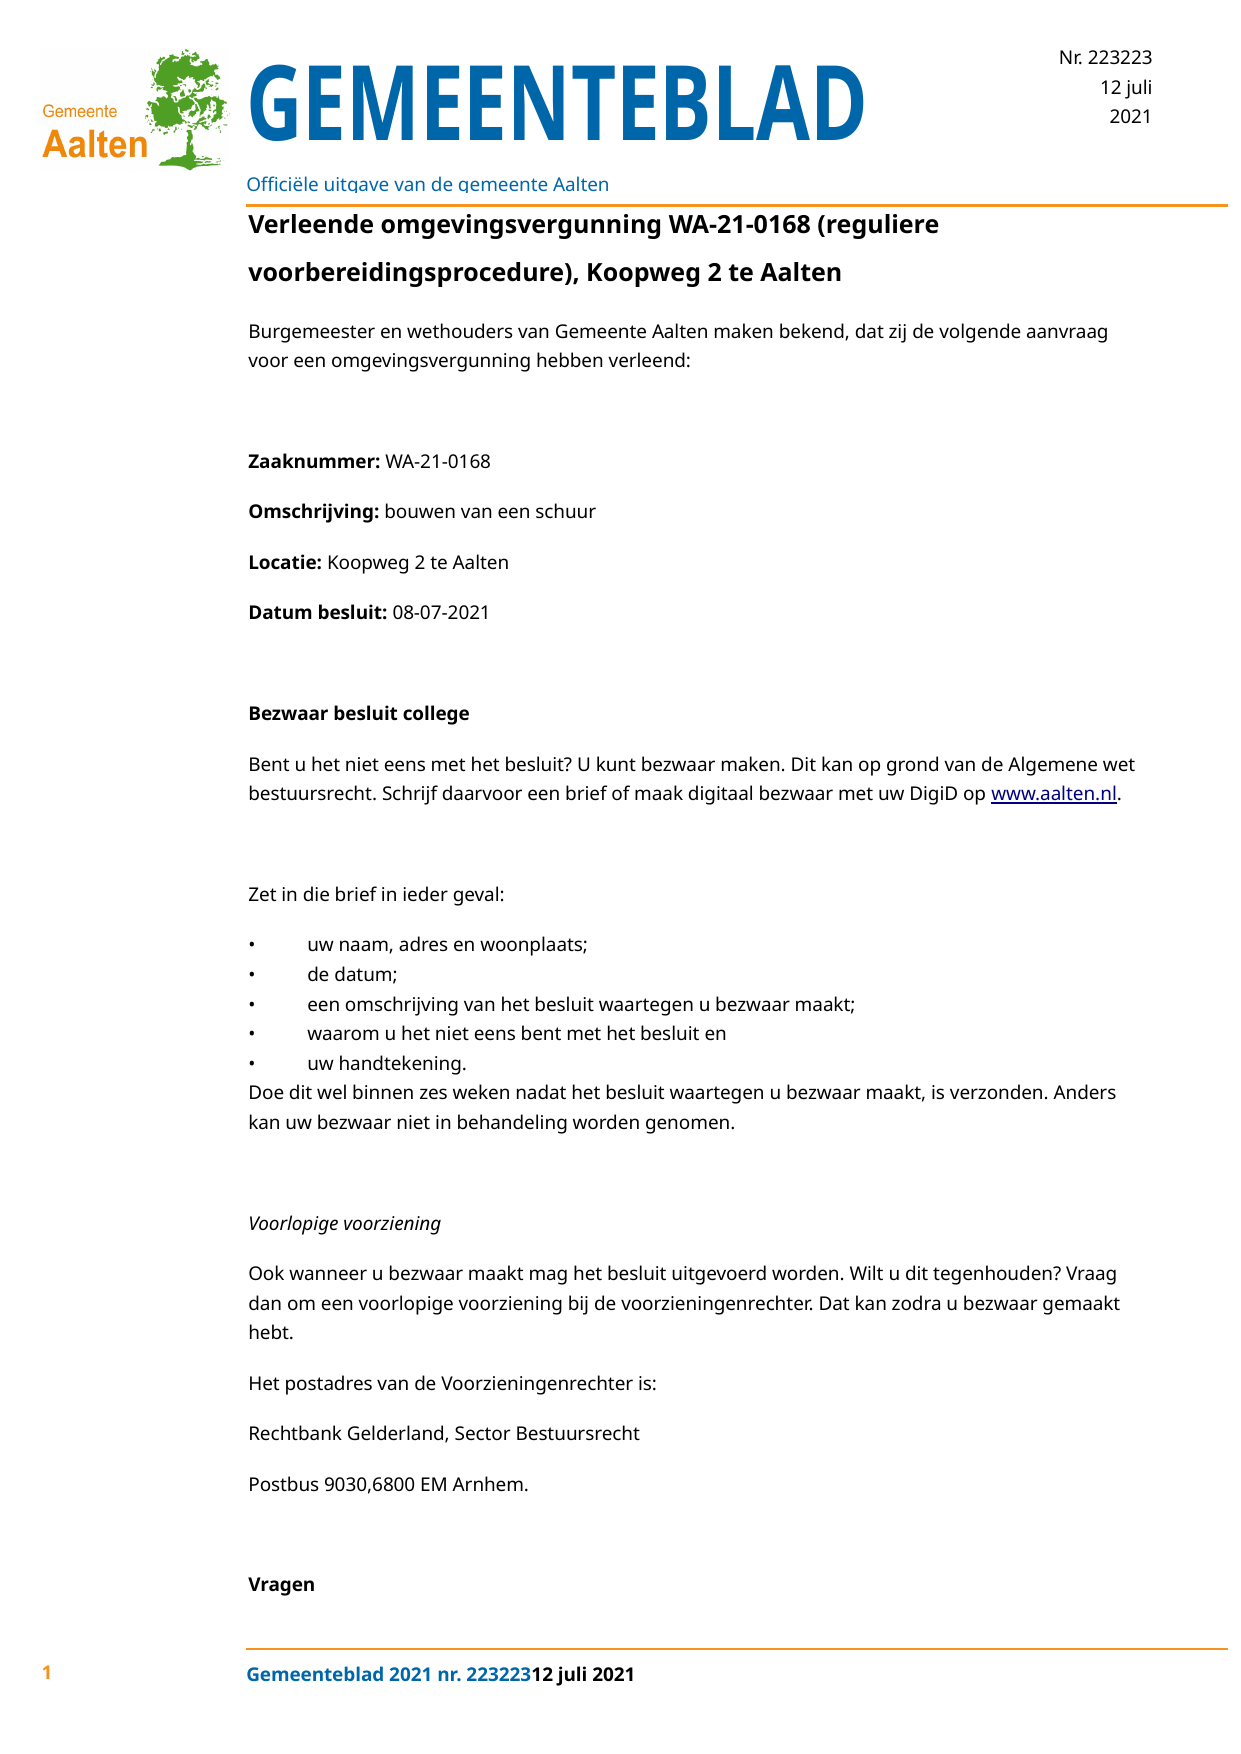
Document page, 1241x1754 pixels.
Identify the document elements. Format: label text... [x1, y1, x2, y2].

text Het postadres van de Voorzieningenrechter is: [248, 1370, 1152, 1396]
text Datum besluit: 08-07-2021 [248, 599, 1152, 625]
list uw handtekening. [248, 1050, 1152, 1076]
picture [41, 47, 231, 172]
text Ook wanneer u bezwaar maakt mag het besluit uitgevoerd worden. Wilt u dit tegenhouden? Vraag dan om een voorlopige voorziening bij de voorzieningenrechter. Dat kan zodra u bezwaar gemaakt hebt. [248, 1260, 1152, 1345]
text Vragen [248, 1572, 1152, 1597]
text Doe dit wel binnen zes weken nadat het besluit waartegen u bezwaar maakt, is verzonden. Anders kan uw bezwaar niet in behandeling worden genomen. [248, 1079, 1152, 1135]
text Zaaknummer: WA-21-0168 [248, 448, 1152, 474]
list uw naam, adres en woonplaats; [248, 932, 1152, 957]
text Verleende omgevingsvergunning WA-21-0168 (reguliere voorbereidingsprocedure), Koopweg 2 te Aalten [248, 207, 1152, 288]
text Zet in die brief in ieder geval: [248, 881, 1152, 907]
list de datum; [248, 961, 1152, 987]
text Locatie: Koopweg 2 te Aalten [248, 549, 1152, 575]
list waarom u het niet eens bent met het besluit en [248, 1020, 1152, 1046]
text Rechtbank Gelderland, Sector Bestuursrecht [248, 1420, 1152, 1446]
text Omschrijving: bouwen van een schuur [248, 499, 1152, 524]
text Bent u het niet eens met het besluit? U kunt bezwaar maken. Dit kan op grond van de Algemene wet bestuursrecht. Schrijf daarvoor een brief of maak digitaal bezwaar met uw DigiD op www.aalten.nl. [248, 751, 1152, 806]
text Postbus 9030,6800 EM Arnhem. [248, 1471, 1152, 1497]
list een omschrijving van het besluit waartegen u bezwaar maakt; [248, 991, 1152, 1017]
text Burgemeester en wethouders van Gemeente Aalten maken bekend, dat zij de volgende aanvraag voor een omgevingsvergunning hebben verleend: [248, 318, 1152, 373]
text Bezwaar besluit college [248, 700, 1152, 726]
text Voorlopige voorziening [248, 1210, 1152, 1236]
